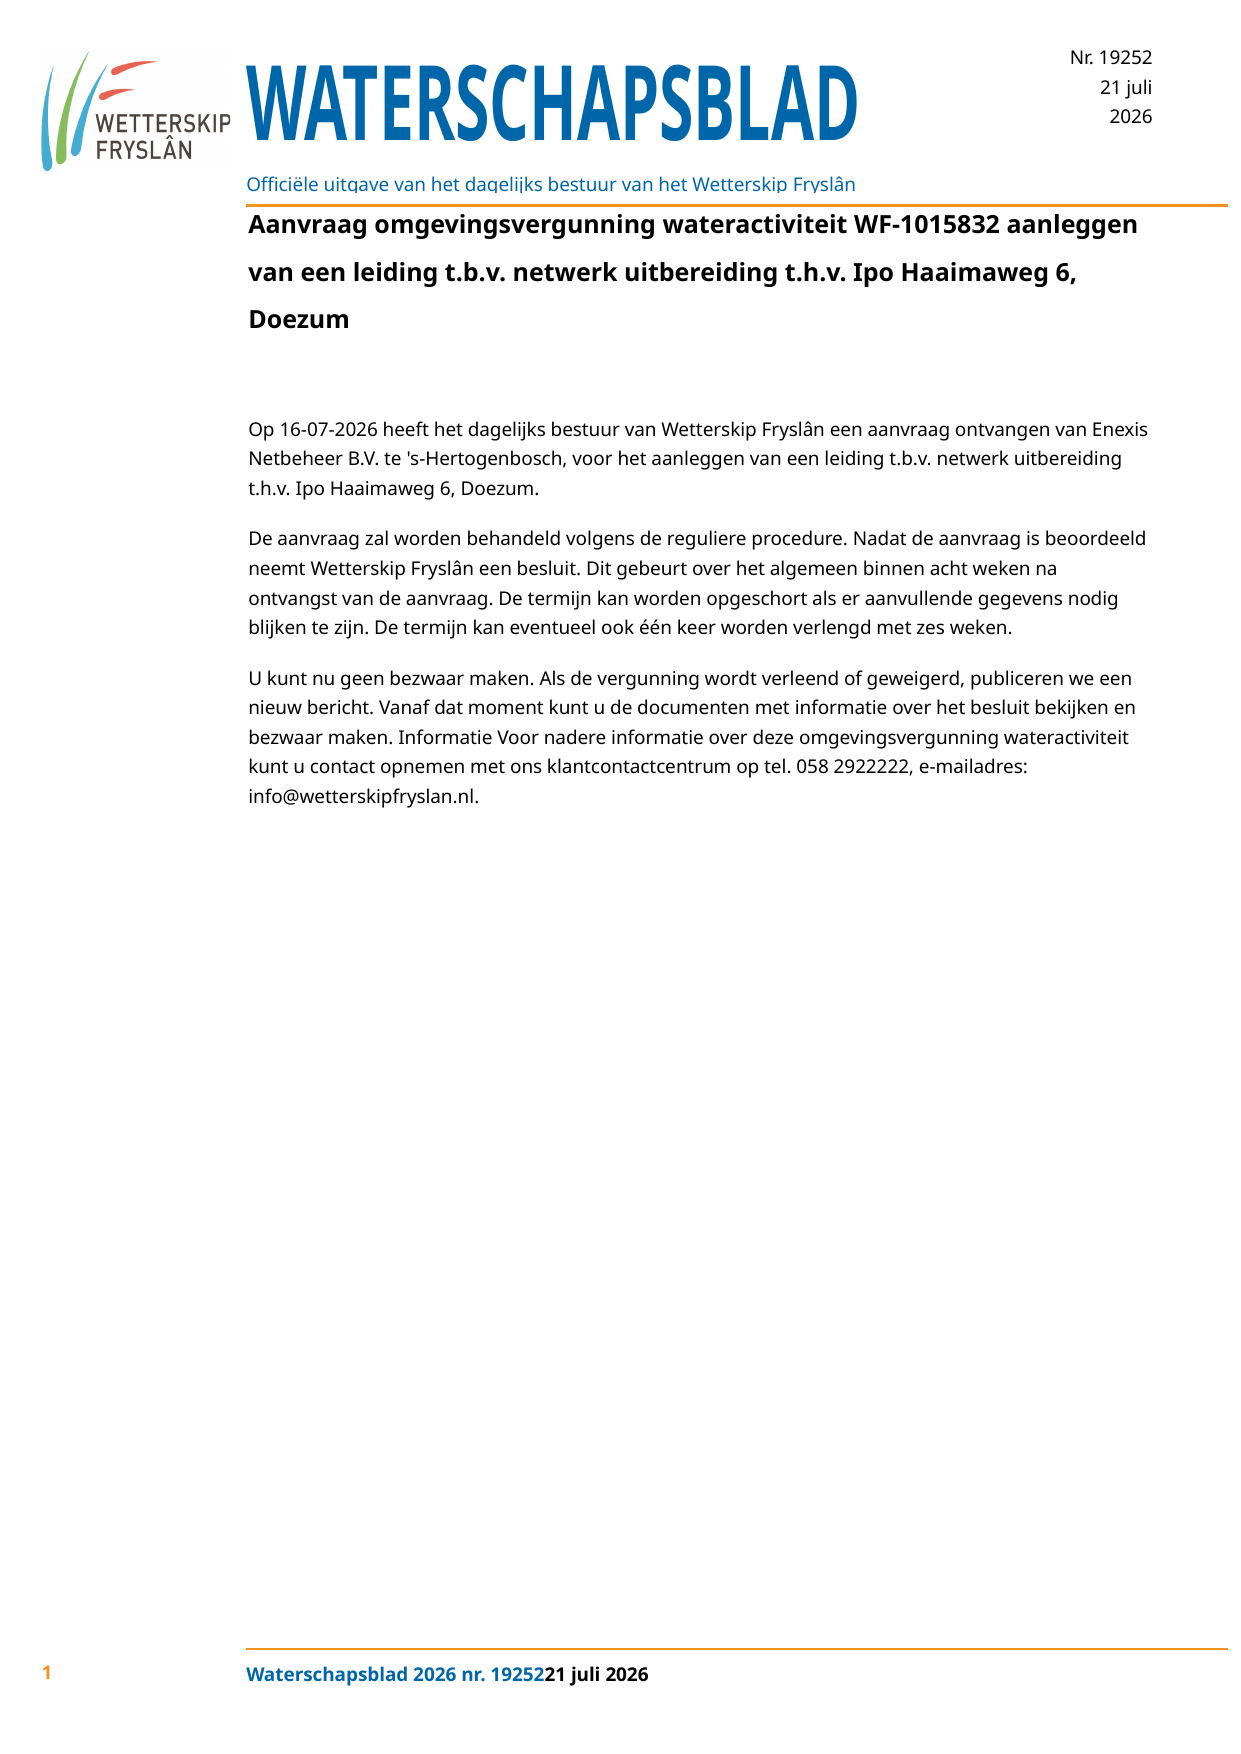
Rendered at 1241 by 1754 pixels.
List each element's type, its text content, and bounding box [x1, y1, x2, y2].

text U kunt nu geen bezwaar maken. Als de vergunning wordt verleend of geweigerd, publiceren we een nieuw bericht. Vanaf dat moment kunt u de documenten met informatie over het besluit bekijken en bezwaar maken. Informatie Voor nadere informatie over deze omgevingsvergunning wateractiviteit kunt u contact opnemen met ons klantcontactcentrum op tel. 058 2922222, e-mailadres: info@wetterskipfryslan.nl. [248, 665, 1152, 809]
text Aanvraag omgevingsvergunning wateractiviteit WF-1015832 aanleggen van een leiding t.b.v. netwerk uitbereiding t.h.v. Ipo Haaimaweg 6, Doezum [248, 207, 1152, 336]
text De aanvraag zal worden behandeld volgens de reguliere procedure. Nadat de aanvraag is beoordeeld neemt Wetterskip Fryslân een besluit. Dit gebeurt over het algemeen binnen acht weken na ontvangst van de aanvraag. De termijn kan worden opgeschort als er aanvullende gegevens nodig blijken te zijn. De termijn kan eventueel ook één keer worden verlengd met zes weken. [248, 526, 1152, 640]
picture [41, 47, 231, 172]
text Op 16-07-2026 heeft het dagelijks bestuur van Wetterskip Fryslân een aanvraag ontvangen van Enexis Netbeheer B.V. te 's-Hertogenbosch, voor het aanleggen van een leiding t.b.v. netwerk uitbereiding t.h.v. Ipo Haaimaweg 6, Doezum. [248, 416, 1152, 501]
